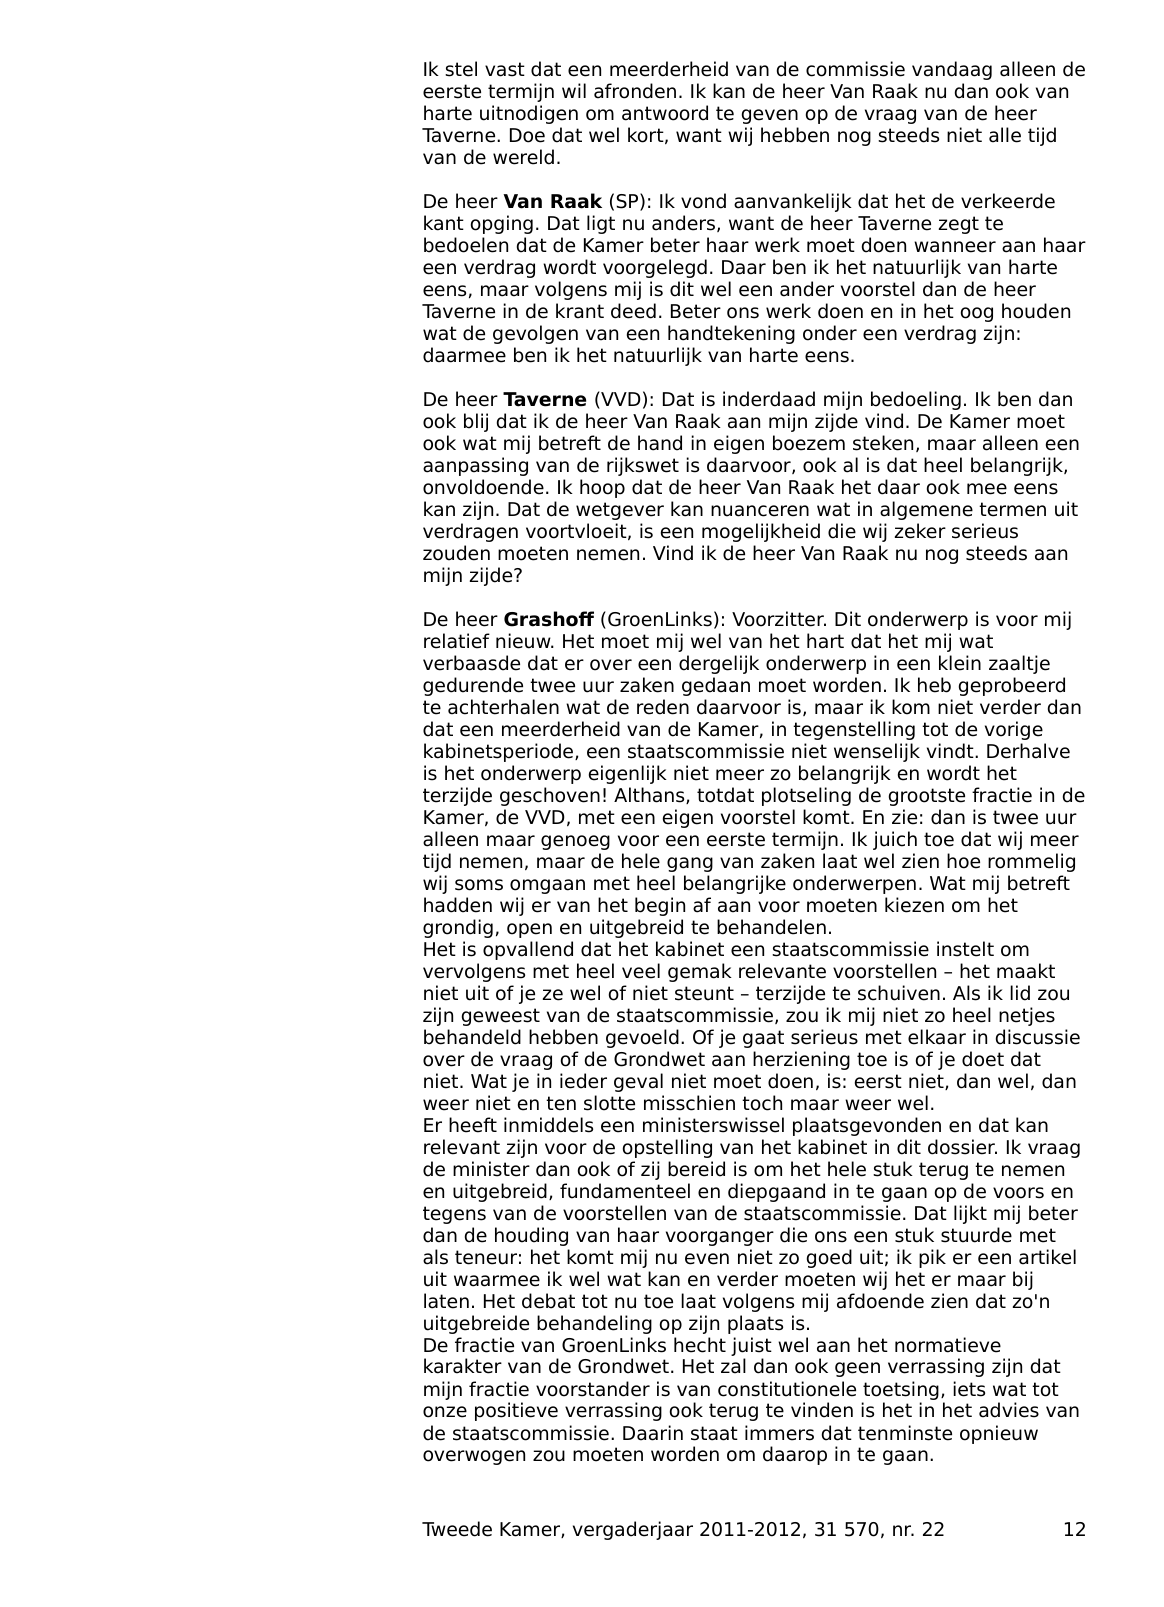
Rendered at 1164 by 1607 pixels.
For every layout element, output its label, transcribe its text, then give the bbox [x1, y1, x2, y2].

text De heer Grashoff (GroenLinks): Voorzitter. Dit onderwerp is voor mij relatief nieuw. Het moet mij wel van het hart dat het mij wat verbaasde dat er over een dergelijk onderwerp in een klein zaaltje gedurende twee uur zaken gedaan moet worden. Ik heb geprobeerd te achterhalen wat de reden daarvoor is, maar ik kom niet verder dan dat een meerderheid van de Kamer, in tegenstelling tot de vorige kabinetsperiode, een staatscommissie niet wenselijk vindt. Derhalve is het onderwerp eigenlijk niet meer zo belangrijk en wordt het terzijde geschoven! Althans, totdat plotseling de grootste fractie in de Kamer, de VVD, met een eigen voorstel komt. En zie: dan is twee uur alleen maar genoeg voor een eerste termijn. Ik juich toe dat wij meer tijd nemen, maar de hele gang van zaken laat wel zien hoe rommelig wij soms omgaan met heel belangrijke onderwerpen. Wat mij betreft hadden wij er van het begin af aan voor moeten kiezen om het grondig, open en uitgebreid te behandelen. [422, 609, 1087, 939]
text De heer Van Raak (SP): Ik vond aanvankelijk dat het de verkeerde kant opging. Dat ligt nu anders, want de heer Taverne zegt te bedoelen dat de Kamer beter haar werk moet doen wanneer aan haar een verdrag wordt voorgelegd. Daar ben ik het natuurlijk van harte eens, maar volgens mij is dit wel een ander voorstel dan de heer Taverne in de krant deed. Beter ons werk doen en in het oog houden wat de gevolgen van een handtekening onder een verdrag zijn: daarmee ben ik het natuurlijk van harte eens. [422, 191, 1087, 367]
text Er heeft inmiddels een ministerswissel plaatsgevonden en dat kan relevant zijn voor de opstelling van het kabinet in dit dossier. Ik vraag de minister dan ook of zij bereid is om het hele stuk terug te nemen en uitgebreid, fundamenteel en diepgaand in te gaan op de voors en tegens van de voorstellen van de staatscommissie. Dat lijkt mij beter dan de houding van haar voorganger die ons een stuk stuurde met als teneur: het komt mij nu even niet zo goed uit; ik pik er een artikel uit waarmee ik wel wat kan en verder moeten wij het er maar bij laten. Het debat tot nu toe laat volgens mij afdoende zien dat zo'n uitgebreide behandeling op zijn plaats is. [422, 1115, 1087, 1334]
text Ik stel vast dat een meerderheid van de commissie vandaag alleen de eerste termijn wil afronden. Ik kan de heer Van Raak nu dan ook van harte uitnodigen om antwoord te geven op de vraag van de heer Taverne. Doe dat wel kort, want wij hebben nog steeds niet alle tijd van de wereld. [422, 59, 1087, 169]
text Het is opvallend dat het kabinet een staatscommissie instelt om vervolgens met heel veel gemak relevante voorstellen – het maakt niet uit of je ze wel of niet steunt – terzijde te schuiven. Als ik lid zou zijn geweest van de staatscommissie, zou ik mij niet zo heel netjes behandeld hebben gevoeld. Of je gaat serieus met elkaar in discussie over de vraag of de Grondwet aan herziening toe is of je doet dat niet. Wat je in ieder geval niet moet doen, is: eerst niet, dan wel, dan weer niet en ten slotte misschien toch maar weer wel. [422, 939, 1087, 1115]
text De fractie van GroenLinks hecht juist wel aan het normatieve karakter van de Grondwet. Het zal dan ook geen verrassing zijn dat mijn fractie voorstander is van constitutionele toetsing, iets wat tot onze positieve verrassing ook terug te vinden is het in het advies van de staatscommissie. Daarin staat immers dat tenminste opnieuw overwogen zou moeten worden om daarop in te gaan. [422, 1334, 1087, 1466]
text De heer Taverne (VVD): Dat is inderdaad mijn bedoeling. Ik ben dan ook blij dat ik de heer Van Raak aan mijn zijde vind. De Kamer moet ook wat mij betreft de hand in eigen boezem steken, maar alleen een aanpassing van de rijkswet is daarvoor, ook al is dat heel belangrijk, onvoldoende. Ik hoop dat de heer Van Raak het daar ook mee eens kan zijn. Dat de wetgever kan nuanceren wat in algemene termen uit verdragen voortvloeit, is een mogelijkheid die wij zeker serieus zouden moeten nemen. Vind ik de heer Van Raak nu nog steeds aan mijn zijde? [422, 389, 1087, 587]
